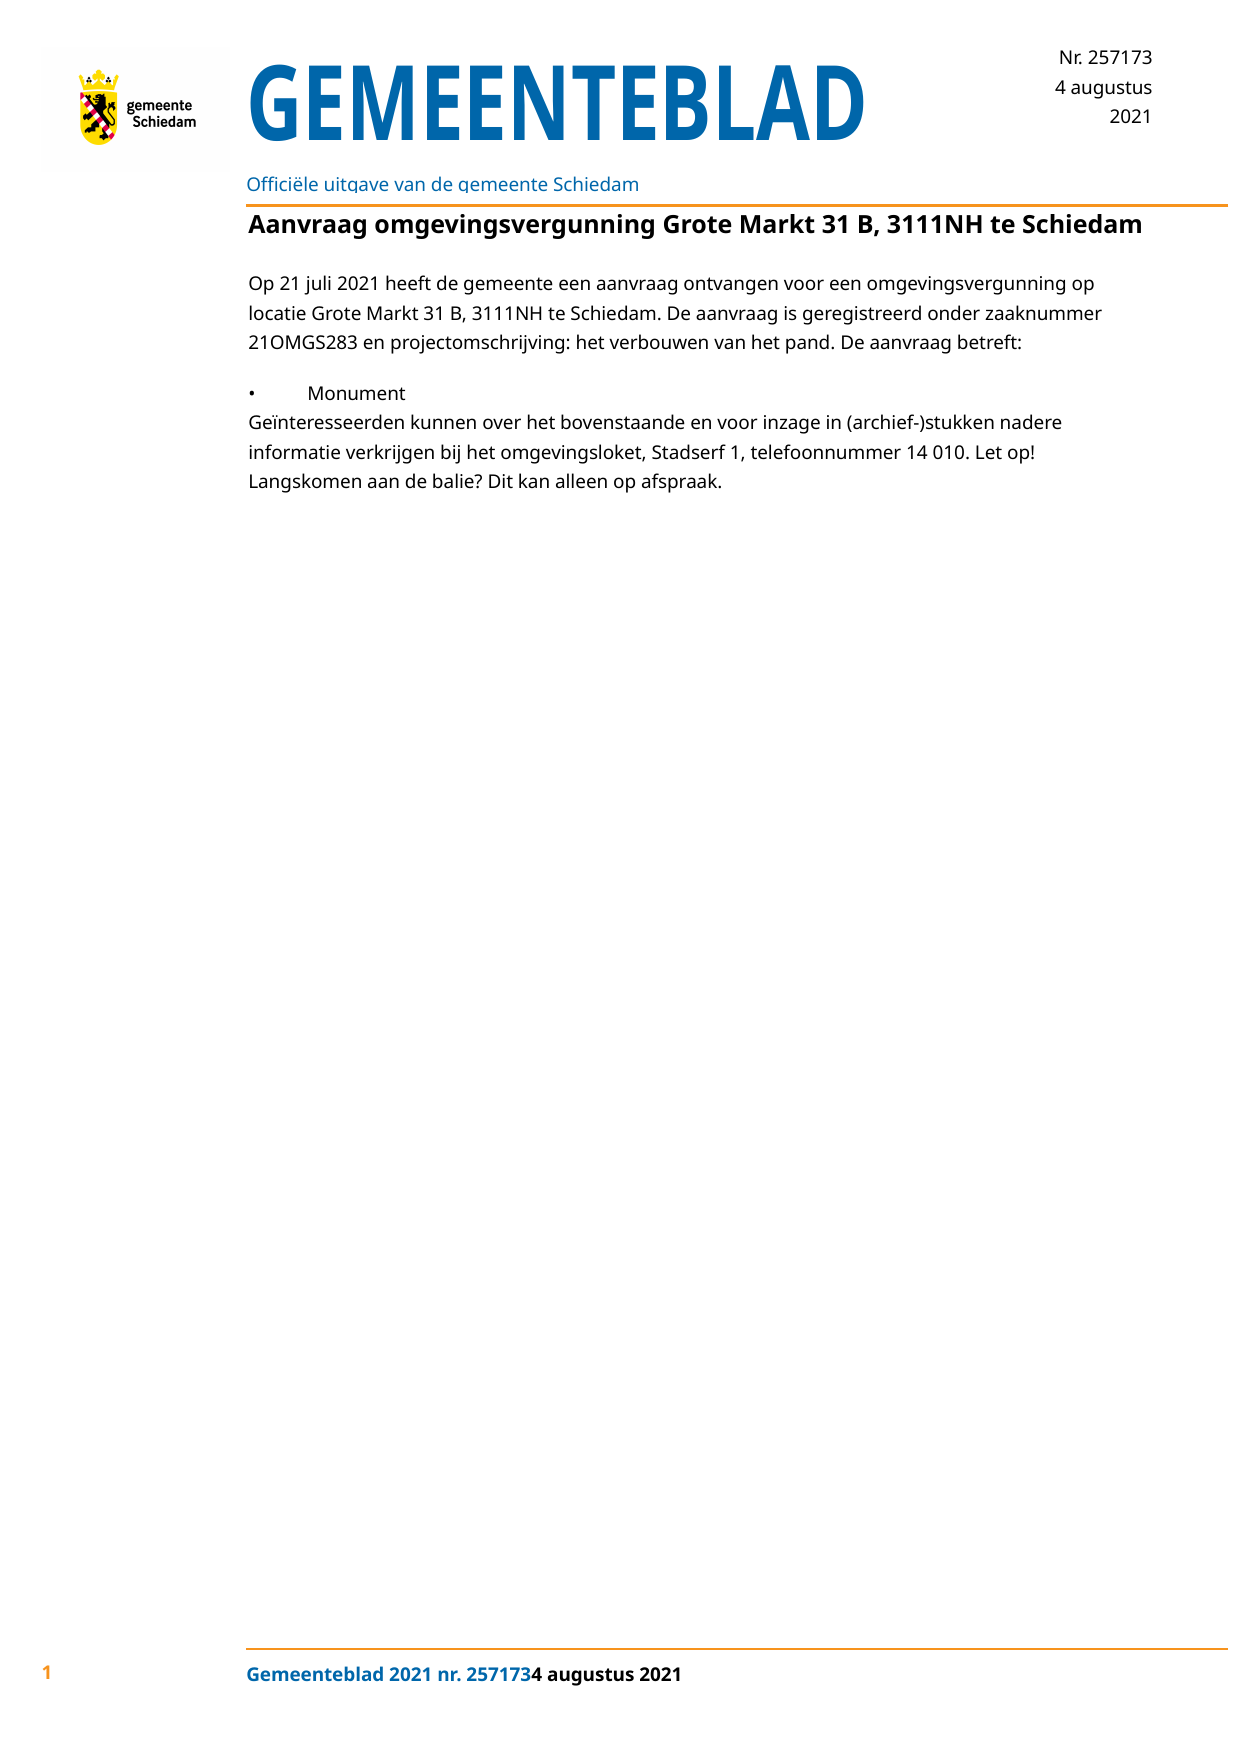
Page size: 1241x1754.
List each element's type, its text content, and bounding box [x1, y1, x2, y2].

list Monument [248, 380, 1152, 406]
text Geïnteresseerden kunnen over het bovenstaande en voor inzage in (archief-)stukken nadere informatie verkrijgen bij het omgevingsloket, Stadserf 1, telefoonnummer 14 010. Let op! Langskomen aan de balie? Dit kan alleen op afspraak. [248, 409, 1152, 494]
picture [41, 47, 231, 172]
text Op 21 juli 2021 heeft de gemeente een aanvraag ontvangen voor een omgevingsvergunning op locatie Grote Markt 31 B, 3111NH te Schiedam. De aanvraag is geregistreerd onder zaaknummer 21OMGS283 en projectomschrijving: het verbouwen van het pand. De aanvraag betreft: [248, 270, 1152, 355]
text Aanvraag omgevingsvergunning Grote Markt 31 B, 3111NH te Schiedam [248, 207, 1152, 241]
